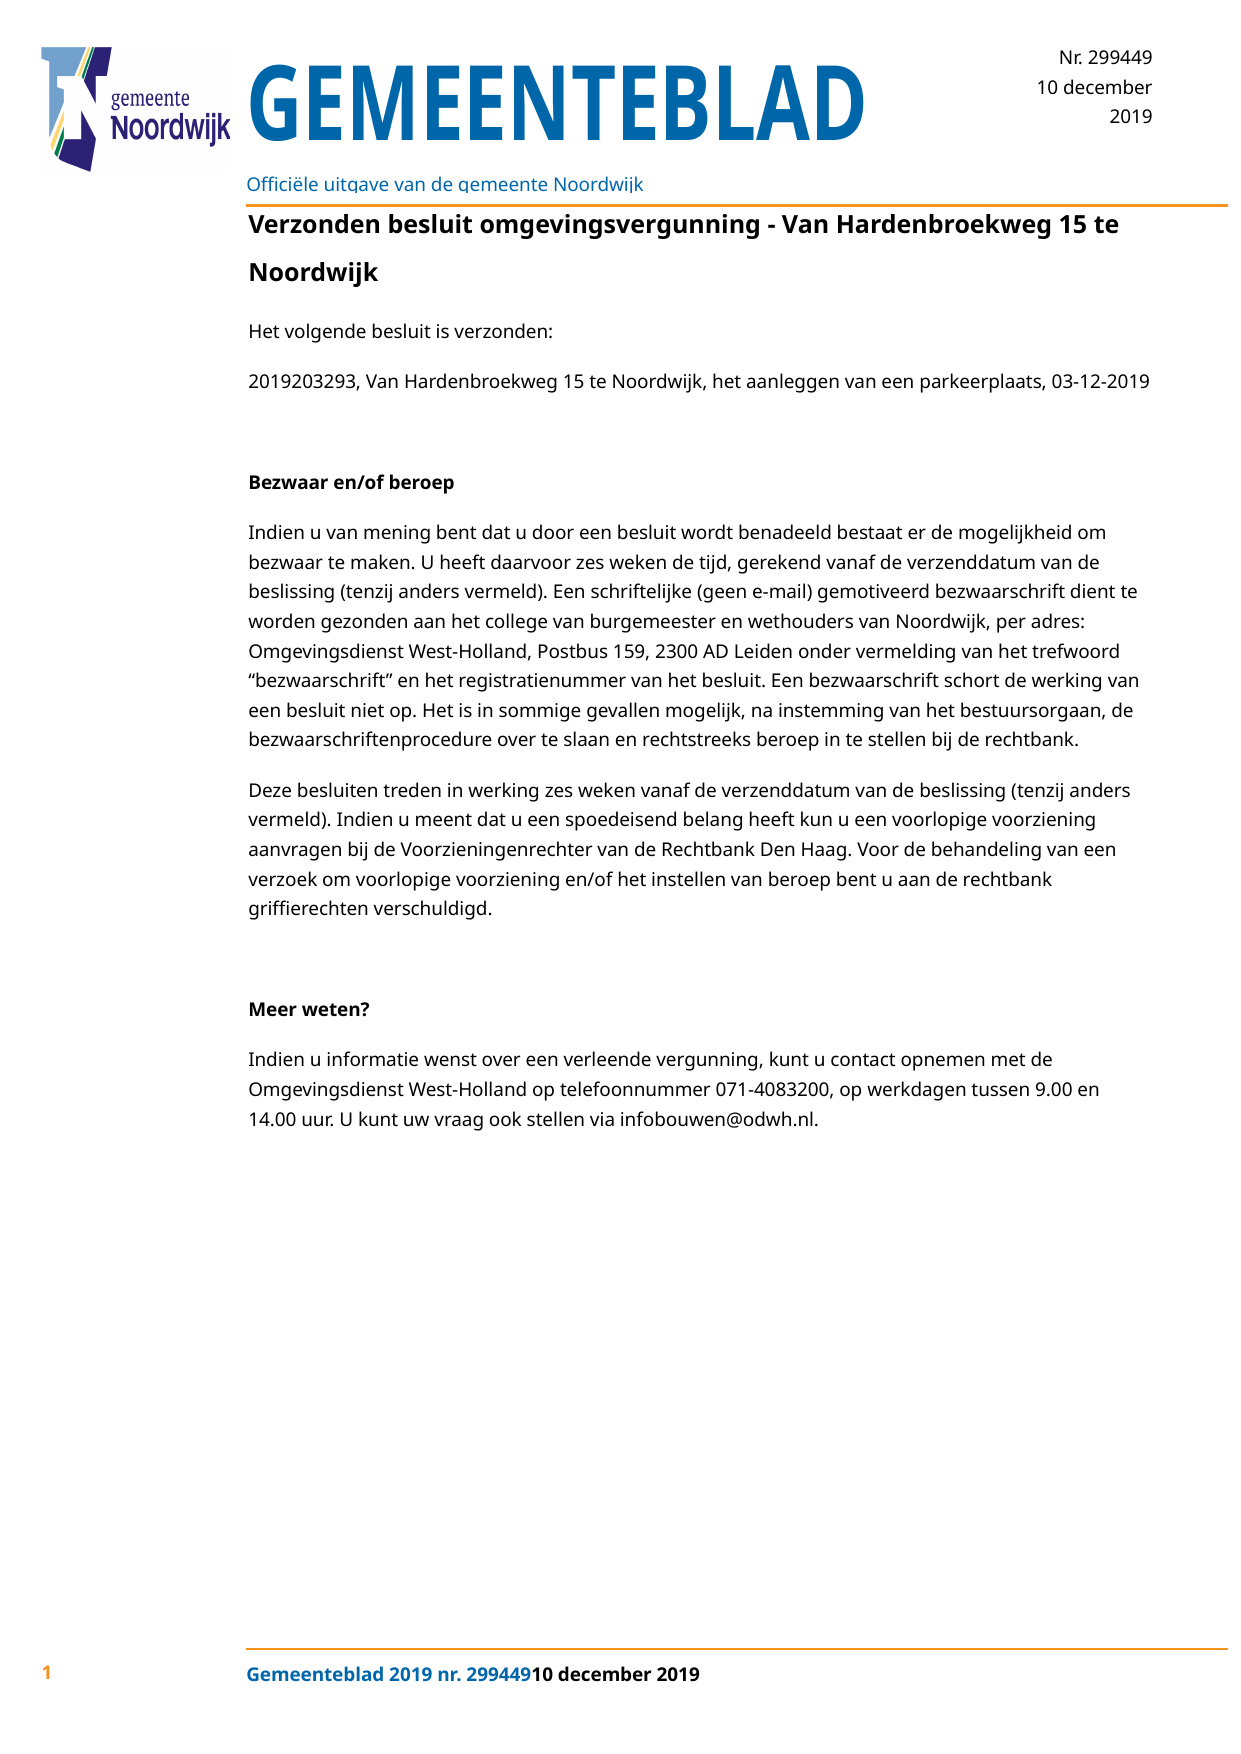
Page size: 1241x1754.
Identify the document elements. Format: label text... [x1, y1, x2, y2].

text Het volgende besluit is verzonden: [248, 318, 1152, 344]
picture [41, 47, 231, 172]
text Meer weten? [248, 996, 1152, 1022]
text Deze besluiten treden in werking zes weken vanaf de verzenddatum van de beslissing (tenzij anders vermeld). Indien u meent dat u een spoedeisend belang heeft kun u een voorlopige voorziening aanvragen bij de Voorzieningenrechter van de Rechtbank Den Haag. Voor de behandeling van een verzoek om voorlopige voorziening en/of het instellen van beroep bent u aan de rechtbank griffierechten verschuldigd. [248, 777, 1152, 921]
text Verzonden besluit omgevingsvergunning - Van Hardenbroekweg 15 te Noordwijk [248, 207, 1152, 288]
text Bezwaar en/of beroep [248, 469, 1152, 495]
text Indien u informatie wenst over een verleende vergunning, kunt u contact opnemen met de Omgevingsdienst West-Holland op telefoonnummer 071-4083200, op werkdagen tussen 9.00 en 14.00 uur. U kunt uw vraag ook stellen via infobouwen@odwh.nl. [248, 1047, 1152, 1132]
text 2019203293, Van Hardenbroekweg 15 te Noordwijk, het aanleggen van een parkeerplaats, 03-12-2019 [248, 368, 1152, 394]
text Indien u van mening bent dat u door een besluit wordt benadeeld bestaat er de mogelijkheid om bezwaar te maken. U heeft daarvoor zes weken de tijd, gerekend vanaf de verzenddatum van de beslissing (tenzij anders vermeld). Een schriftelijke (geen e-mail) gemotiveerd bezwaarschrift dient te worden gezonden aan het college van burgemeester en wethouders van Noordwijk, per adres: Omgevingsdienst West-Holland, Postbus 159, 2300 AD Leiden onder vermelding van het trefwoord “bezwaarschrift” en het registratienummer van het besluit. Een bezwaarschrift schort de werking van een besluit niet op. Het is in sommige gevallen mogelijk, na instemming van het bestuursorgaan, de bezwaarschriftenprocedure over te slaan en rechtstreeks beroep in te stellen bij de rechtbank. [248, 519, 1152, 752]
